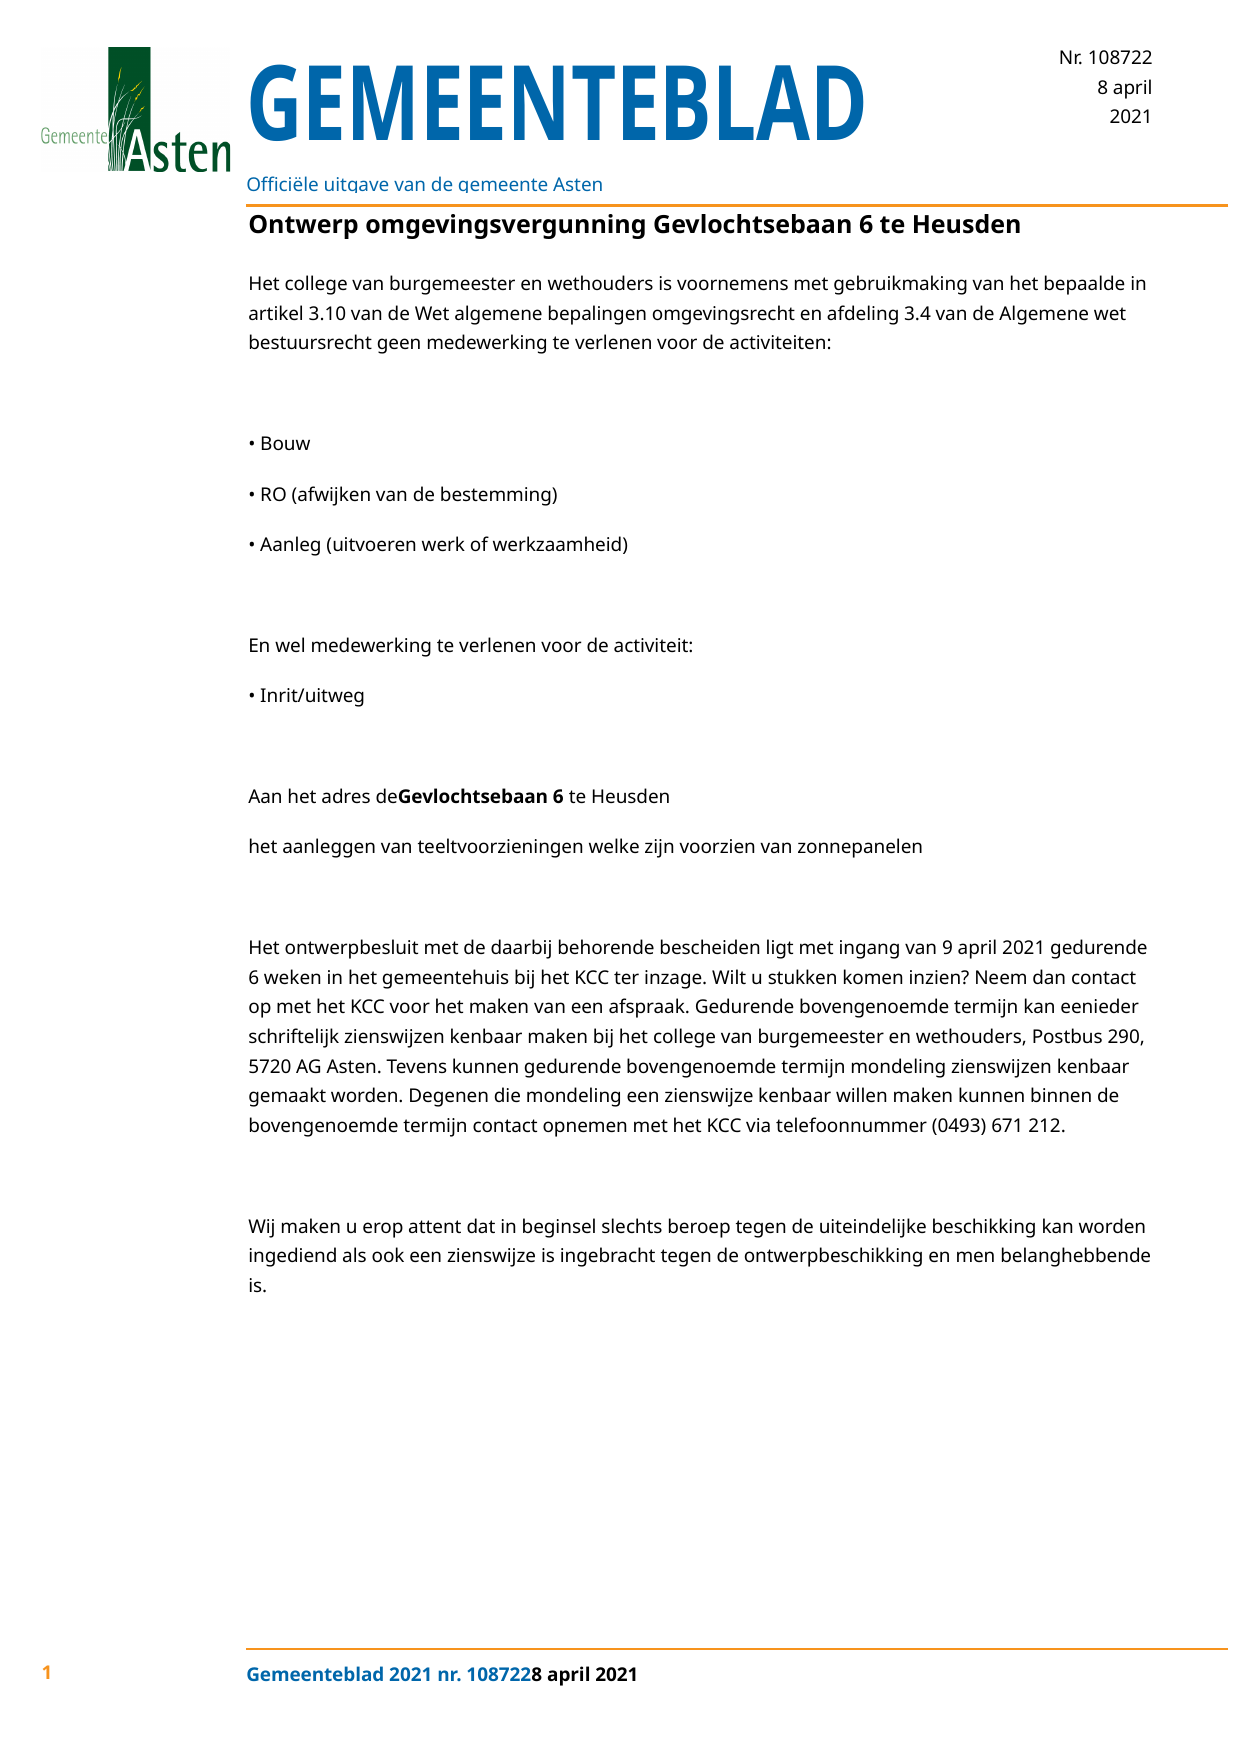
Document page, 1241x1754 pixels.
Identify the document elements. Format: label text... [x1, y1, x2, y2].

text het aanleggen van teeltvoorzieningen welke zijn voorzien van zonnepanelen [248, 834, 1152, 859]
text • Aanleg (uitvoeren werk of werkzaamheid) [248, 531, 1152, 557]
text • RO (afwijken van de bestemming) [248, 481, 1152, 506]
text Wij maken u erop attent dat in beginsel slechts beroep tegen de uiteindelijke beschikking kan worden ingediend als ook een zienswijze is ingebracht tegen de ontwerpbeschikking en men belanghebbende is. [248, 1213, 1152, 1298]
text Het college van burgemeester en wethouders is voornemens met gebruikmaking van het bepaalde in artikel 3.10 van de Wet algemene bepalingen omgevingsrecht en afdeling 3.4 van de Algemene wet bestuursrecht geen medewerking te verlenen voor de activiteiten: [248, 270, 1152, 355]
text Aan het adres deGevlochtsebaan 6 te Heusden [248, 783, 1152, 809]
picture [41, 47, 231, 172]
text Het ontwerpbesluit met de daarbij behorende bescheiden ligt met ingang van 9 april 2021 gedurende 6 weken in het gemeentehuis bij het KCC ter inzage. Wilt u stukken komen inzien? Neem dan contact op met het KCC voor het maken van een afspraak. Gedurende bovengenoemde termijn kan eenieder schriftelijk zienswijzen kenbaar maken bij het college van burgemeester en wethouders, Postbus 290, 5720 AG Asten. Tevens kunnen gedurende bovengenoemde termijn mondeling zienswijzen kenbaar gemaakt worden. Degenen die mondeling een zienswijze kenbaar willen maken kunnen binnen de bovengenoemde termijn contact opnemen met het KCC via telefoonnummer (0493) 671 212. [248, 934, 1152, 1138]
text • Bouw [248, 430, 1152, 456]
text Ontwerp omgevingsvergunning Gevlochtsebaan 6 te Heusden [248, 207, 1152, 241]
text En wel medewerking te verlenen voor de activiteit: [248, 632, 1152, 658]
text • Inrit/uitweg [248, 682, 1152, 708]
